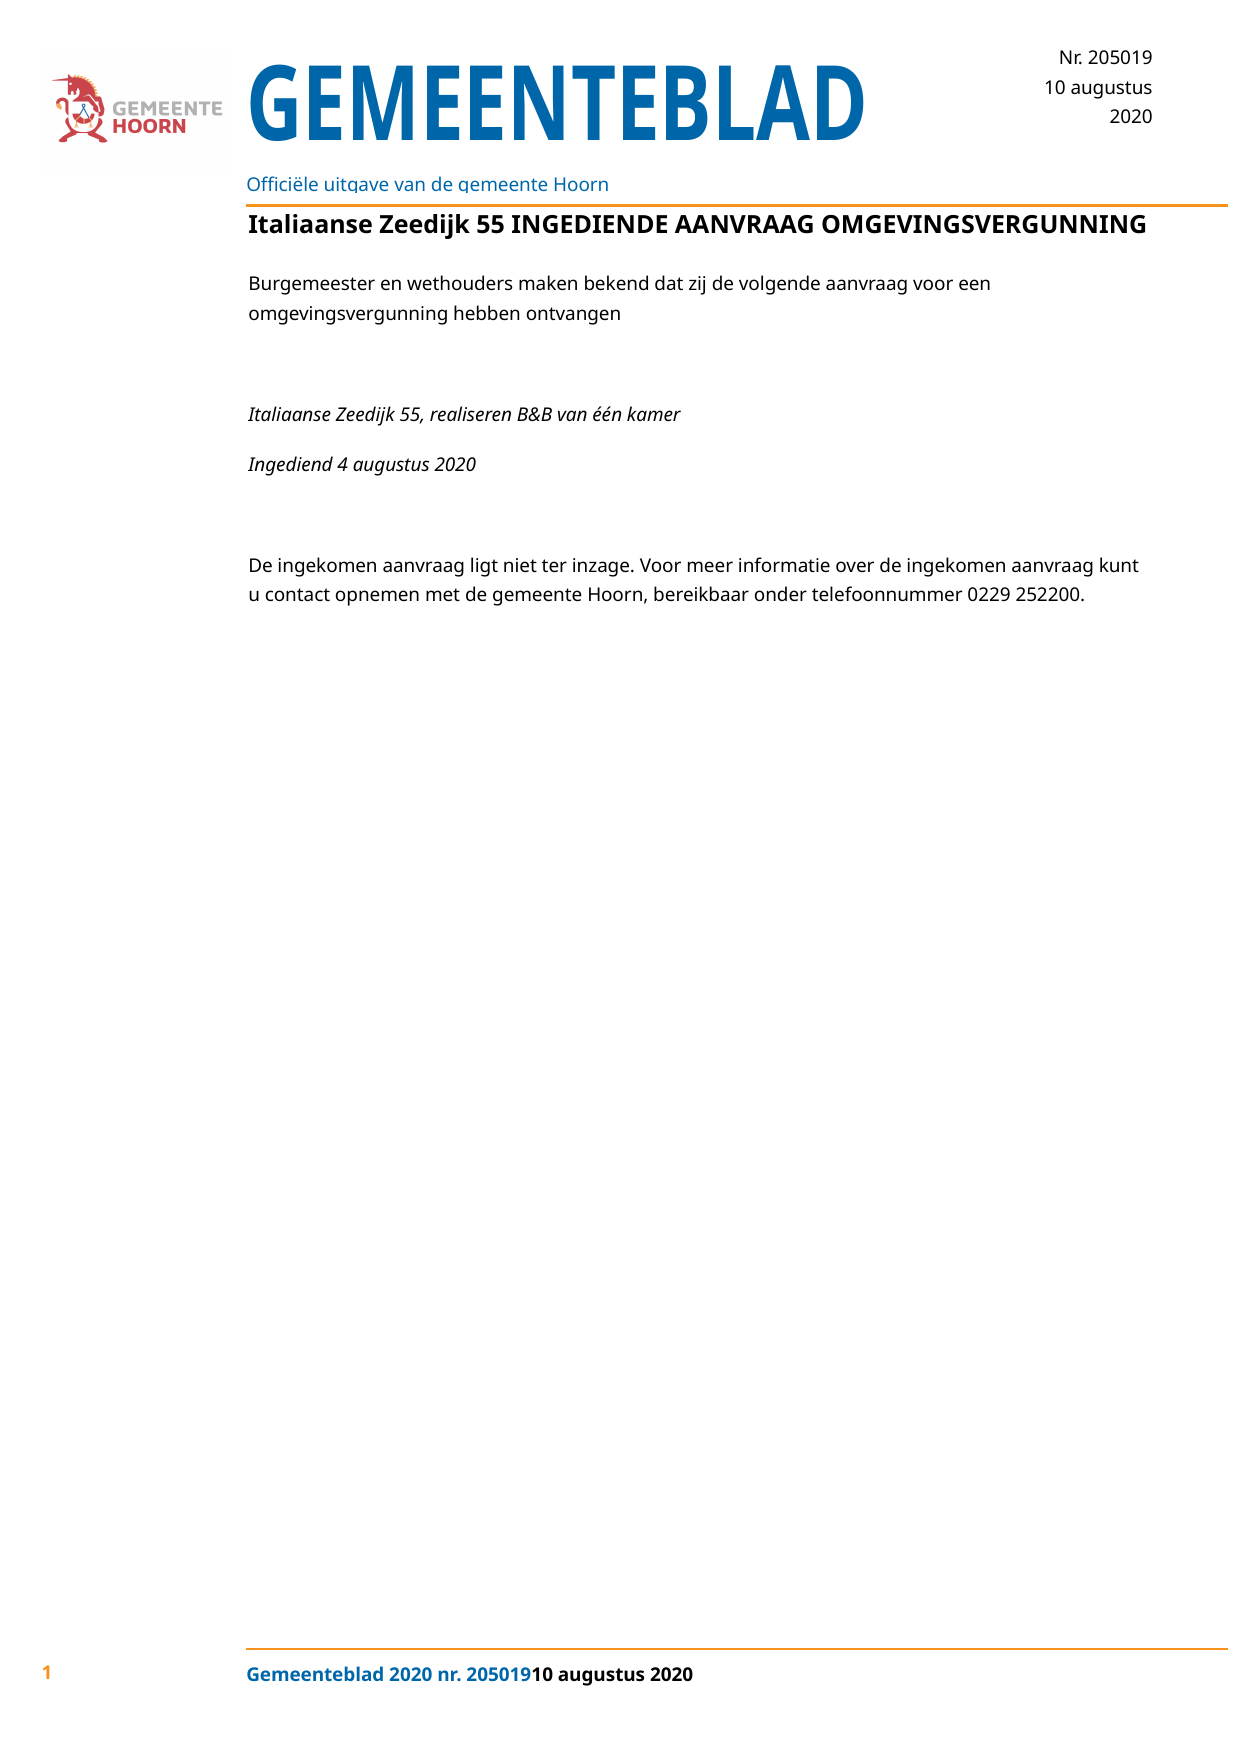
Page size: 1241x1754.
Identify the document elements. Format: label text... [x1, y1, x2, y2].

text De ingekomen aanvraag ligt niet ter inzage. Voor meer informatie over de ingekomen aanvraag kunt u contact opnemen met de gemeente Hoorn, bereikbaar onder telefoonnummer 0229 252200. [248, 552, 1152, 607]
text Italiaanse Zeedijk 55, realiseren B&B van één kamer [248, 401, 1152, 426]
text Ingediend 4 augustus 2020 [248, 451, 1152, 477]
text Burgemeester en wethouders maken bekend dat zij de volgende aanvraag voor een omgevingsvergunning hebben ontvangen [248, 270, 1152, 326]
text Italiaanse Zeedijk 55 INGEDIENDE AANVRAAG OMGEVINGSVERGUNNING [248, 207, 1152, 241]
picture [41, 47, 231, 172]
